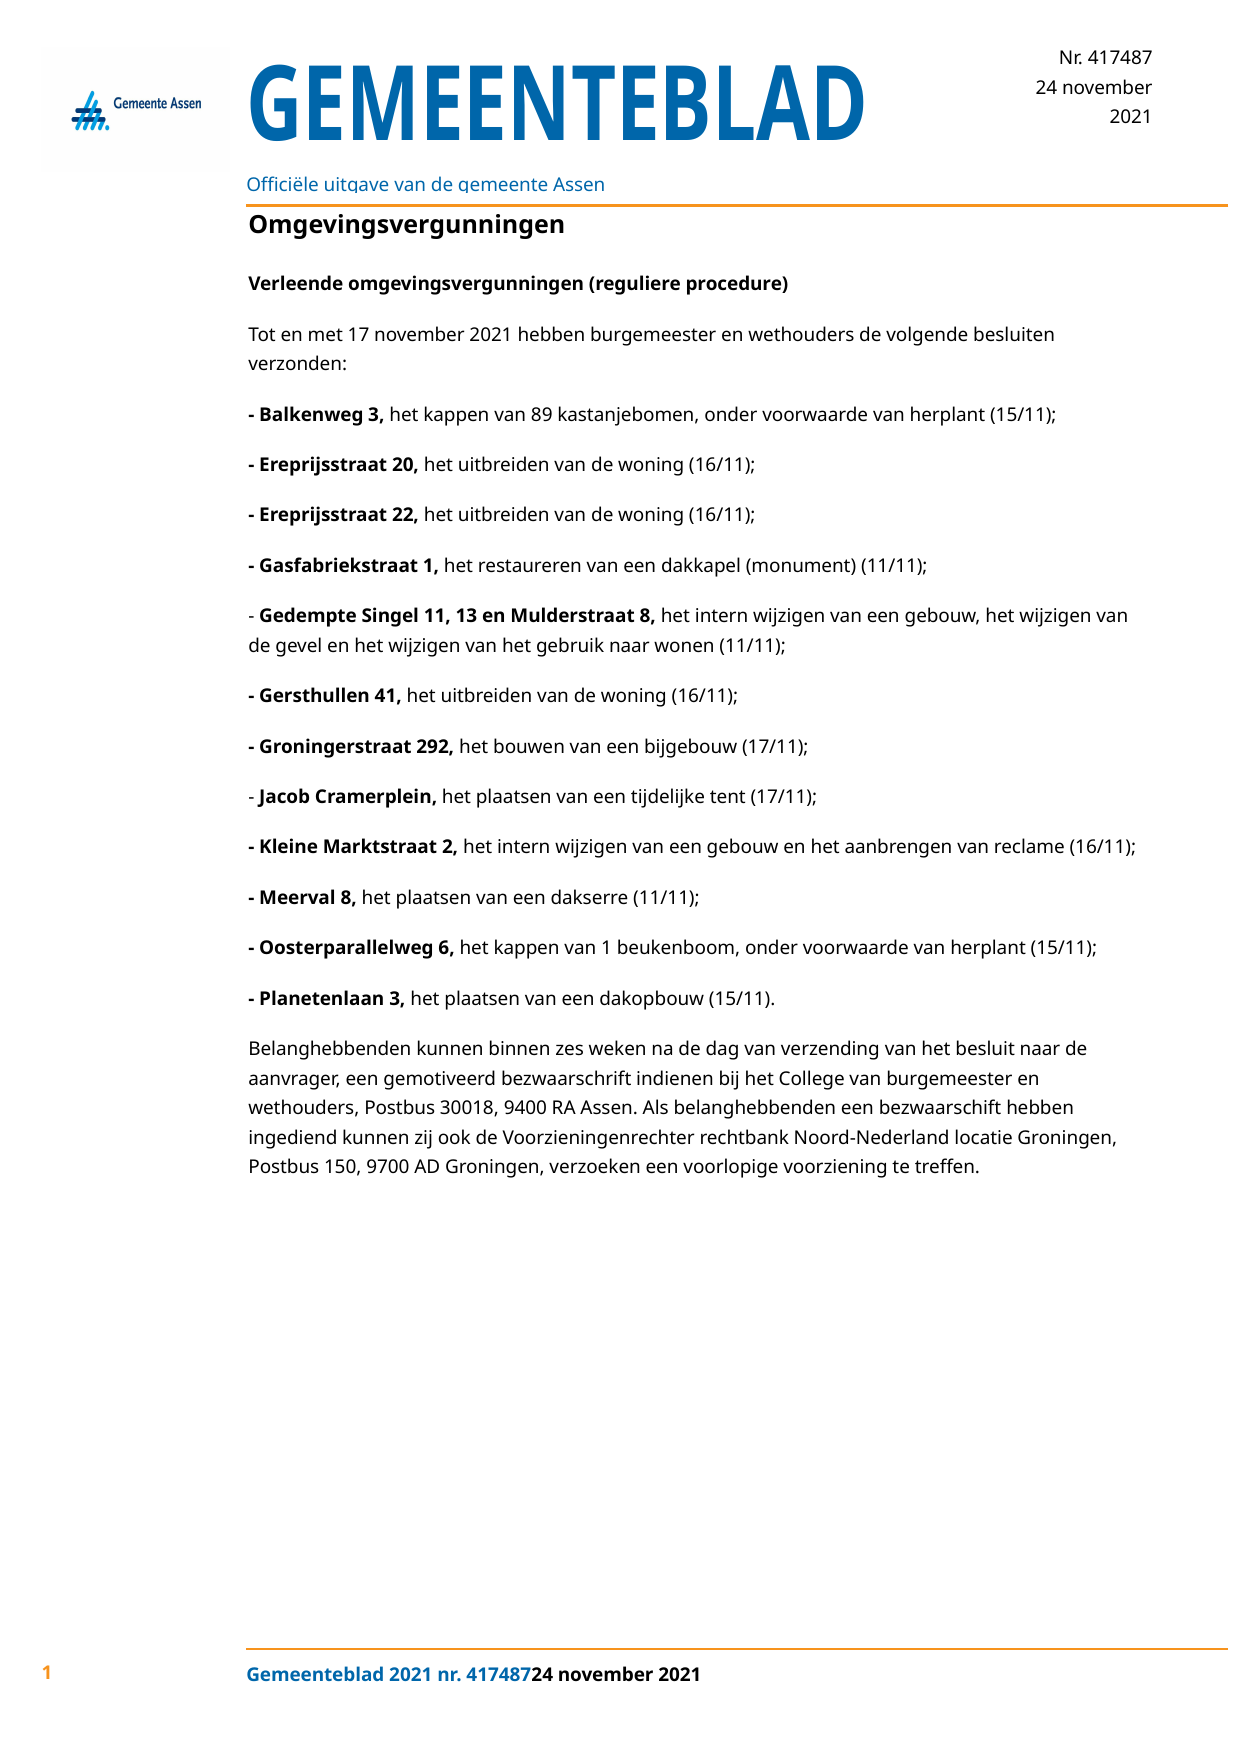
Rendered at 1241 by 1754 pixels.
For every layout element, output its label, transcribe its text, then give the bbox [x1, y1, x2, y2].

text - Oosterparallelweg 6, het kappen van 1 beukenboom, onder voorwaarde van herplant (15/11); [248, 934, 1152, 960]
text - Gersthullen 41, het uitbreiden van de woning (16/11); [248, 682, 1152, 708]
text - Planetenlaan 3, het plaatsen van een dakopbouw (15/11). [248, 985, 1152, 1011]
text - Balkenweg 3, het kappen van 89 kastanjebomen, onder voorwaarde van herplant (15/11); [248, 401, 1152, 426]
text - Gedempte Singel 11, 13 en Mulderstraat 8, het intern wijzigen van een gebouw, het wijzigen van de gevel en het wijzigen van het gebruik naar wonen (11/11); [248, 602, 1152, 658]
text - Ereprijsstraat 22, het uitbreiden van de woning (16/11); [248, 502, 1152, 527]
text - Gasfabriekstraat 1, het restaureren van een dakkapel (monument) (11/11); [248, 552, 1152, 578]
text - Kleine Marktstraat 2, het intern wijzigen van een gebouw en het aanbrengen van reclame (16/11); [248, 834, 1152, 859]
text Tot en met 17 november 2021 hebben burgemeester en wethouders de volgende besluiten verzonden: [248, 321, 1152, 376]
text Omgevingsvergunningen [248, 207, 1152, 241]
text - Meerval 8, het plaatsen van een dakserre (11/11); [248, 884, 1152, 910]
text - Jacob Cramerplein, het plaatsen van een tijdelijke tent (17/11); [248, 783, 1152, 809]
text Belanghebbenden kunnen binnen zes weken na de dag van verzending van het besluit naar de aanvrager, een gemotiveerd bezwaarschrift indienen bij het College van burgemeester en wethouders, Postbus 30018, 9400 RA Assen. Als belanghebbenden een bezwaarschift hebben ingediend kunnen zij ook de Voorzieningenrechter rechtbank Noord-Nederland locatie Groningen, Postbus 150, 9700 AD Groningen, verzoeken een voorlopige voorziening te treffen. [248, 1035, 1152, 1179]
text - Ereprijsstraat 20, het uitbreiden van de woning (16/11); [248, 451, 1152, 477]
text Verleende omgevingsvergunningen (reguliere procedure) [248, 270, 1152, 296]
text - Groningerstraat 292, het bouwen van een bijgebouw (17/11); [248, 733, 1152, 758]
picture [41, 47, 231, 172]
